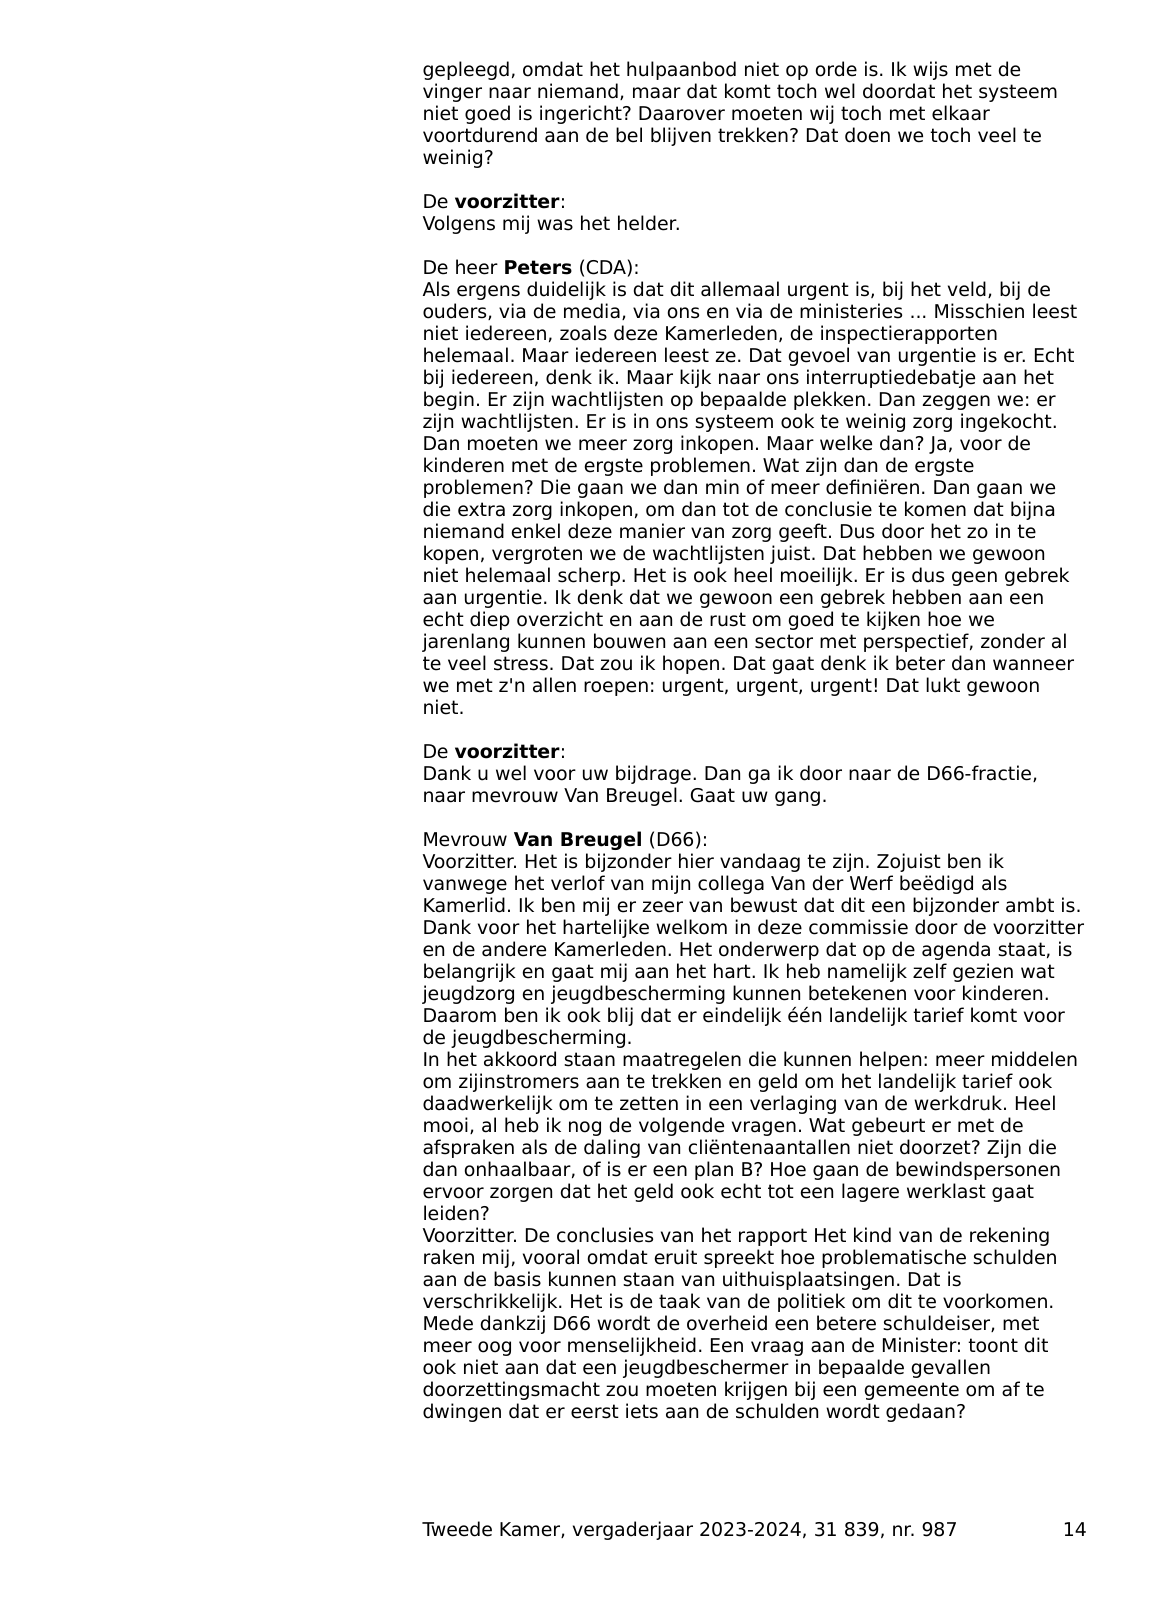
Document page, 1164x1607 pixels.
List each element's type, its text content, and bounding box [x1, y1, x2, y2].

text De voorzitter: [422, 741, 1087, 763]
text Volgens mij was het helder. [422, 213, 1087, 235]
text Als ergens duidelijk is dat dit allemaal urgent is, bij het veld, bij de ouders, via de media, via ons en via de ministeries ... Misschien leest niet iedereen, zoals deze Kamerleden, de inspectierapporten helemaal. Maar iedereen leest ze. Dat gevoel van urgentie is er. Echt bij iedereen, denk ik. Maar kijk naar ons interruptiedebatje aan het begin. Er zijn wachtlijsten op bepaalde plekken. Dan zeggen we: er zijn wachtlijsten. Er is in ons systeem ook te weinig zorg ingekocht. Dan moeten we meer zorg inkopen. Maar welke dan? Ja, voor de kinderen met de ergste problemen. Wat zijn dan de ergste problemen? Die gaan we dan min of meer definiëren. Dan gaan we die extra zorg inkopen, om dan tot de conclusie te komen dat bijna niemand enkel deze manier van zorg geeft. Dus door het zo in te kopen, vergroten we de wachtlijsten juist. Dat hebben we gewoon niet helemaal scherp. Het is ook heel moeilijk. Er is dus geen gebrek aan urgentie. Ik denk dat we gewoon een gebrek hebben aan een echt diep overzicht en aan de rust om goed te kijken hoe we jarenlang kunnen bouwen aan een sector met perspectief, zonder al te veel stress. Dat zou ik hopen. Dat gaat denk ik beter dan wanneer we met z'n allen roepen: urgent, urgent, urgent! Dat lukt gewoon niet. [422, 279, 1087, 719]
text Dank u wel voor uw bijdrage. Dan ga ik door naar de D66-fractie, naar mevrouw Van Breugel. Gaat uw gang. [422, 763, 1087, 807]
text In het akkoord staan maatregelen die kunnen helpen: meer middelen om zijinstromers aan te trekken en geld om het landelijk tarief ook daadwerkelijk om te zetten in een verlaging van de werkdruk. Heel mooi, al heb ik nog de volgende vragen. Wat gebeurt er met de afspraken als de daling van cliëntenaantallen niet doorzet? Zijn die dan onhaalbaar, of is er een plan B? Hoe gaan de bewindspersonen ervoor zorgen dat het geld ook echt tot een lagere werklast gaat leiden? [422, 1049, 1087, 1225]
text Mevrouw Van Breugel (D66): [422, 829, 1087, 851]
text De heer Peters (CDA): [422, 257, 1087, 279]
text De voorzitter: [422, 191, 1087, 213]
text Voorzitter. De conclusies van het rapport Het kind van de rekening raken mij, vooral omdat eruit spreekt hoe problematische schulden aan de basis kunnen staan van uithuisplaatsingen. Dat is verschrikkelijk. Het is de taak van de politiek om dit te voorkomen. Mede dankzij D66 wordt de overheid een betere schuldeiser, met meer oog voor menselijkheid. Een vraag aan de Minister: toont dit ook niet aan dat een jeugdbeschermer in bepaalde gevallen doorzettingsmacht zou moeten krijgen bij een gemeente om af te dwingen dat er eerst iets aan de schulden wordt gedaan? [422, 1225, 1087, 1423]
text gepleegd, omdat het hulpaanbod niet op orde is. Ik wijs met de vinger naar niemand, maar dat komt toch wel doordat het systeem niet goed is ingericht? Daarover moeten wij toch met elkaar voortdurend aan de bel blijven trekken? Dat doen we toch veel te weinig? [422, 59, 1087, 169]
text Voorzitter. Het is bijzonder hier vandaag te zijn. Zojuist ben ik vanwege het verlof van mijn collega Van der Werf beëdigd als Kamerlid. Ik ben mij er zeer van bewust dat dit een bijzonder ambt is. Dank voor het hartelijke welkom in deze commissie door de voorzitter en de andere Kamerleden. Het onderwerp dat op de agenda staat, is belangrijk en gaat mij aan het hart. Ik heb namelijk zelf gezien wat jeugdzorg en jeugdbescherming kunnen betekenen voor kinderen. Daarom ben ik ook blij dat er eindelijk één landelijk tarief komt voor de jeugdbescherming. [422, 851, 1087, 1049]
